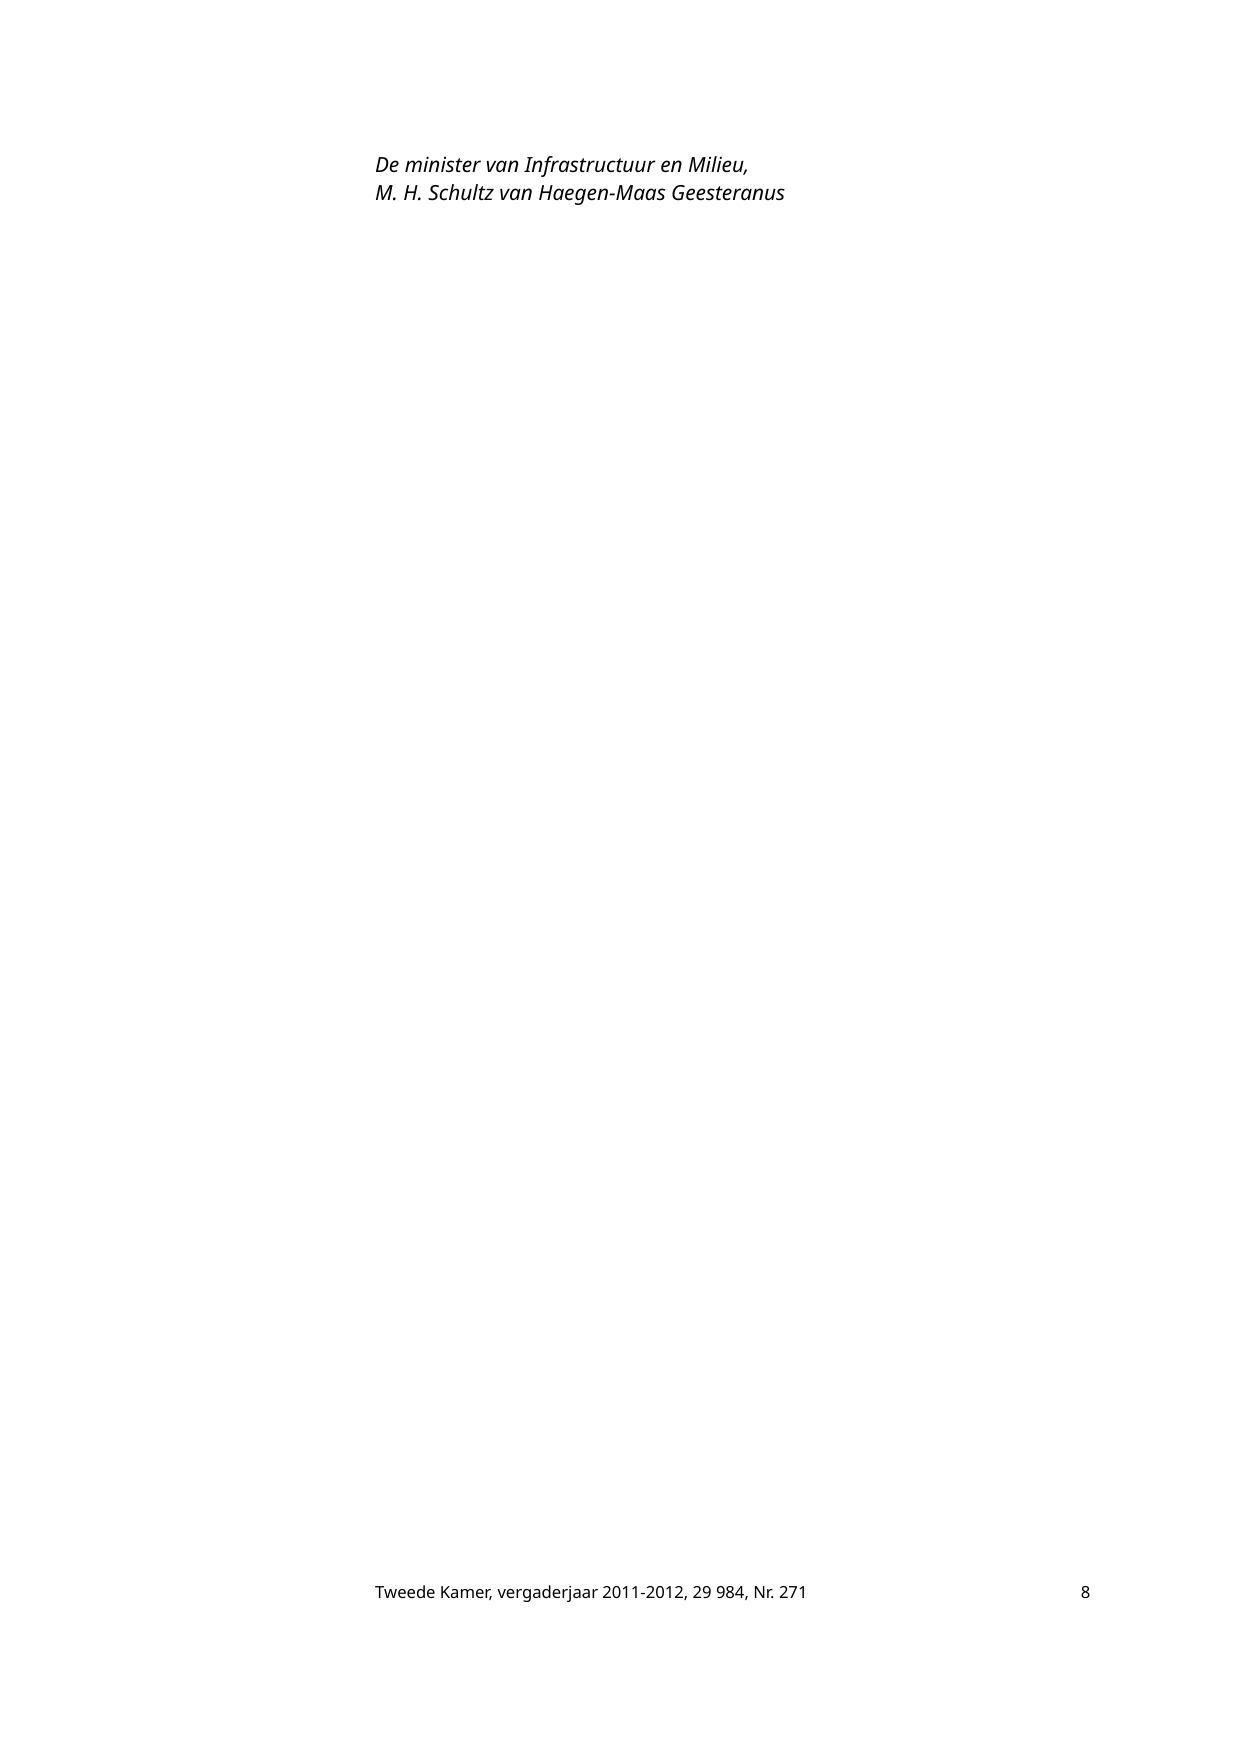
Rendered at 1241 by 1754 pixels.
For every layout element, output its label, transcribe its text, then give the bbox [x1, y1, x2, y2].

text M. H. Schultz van Haegen-Maas Geesteranus [375, 178, 1090, 207]
text De minister van Infrastructuur en Milieu, [375, 150, 1090, 178]
